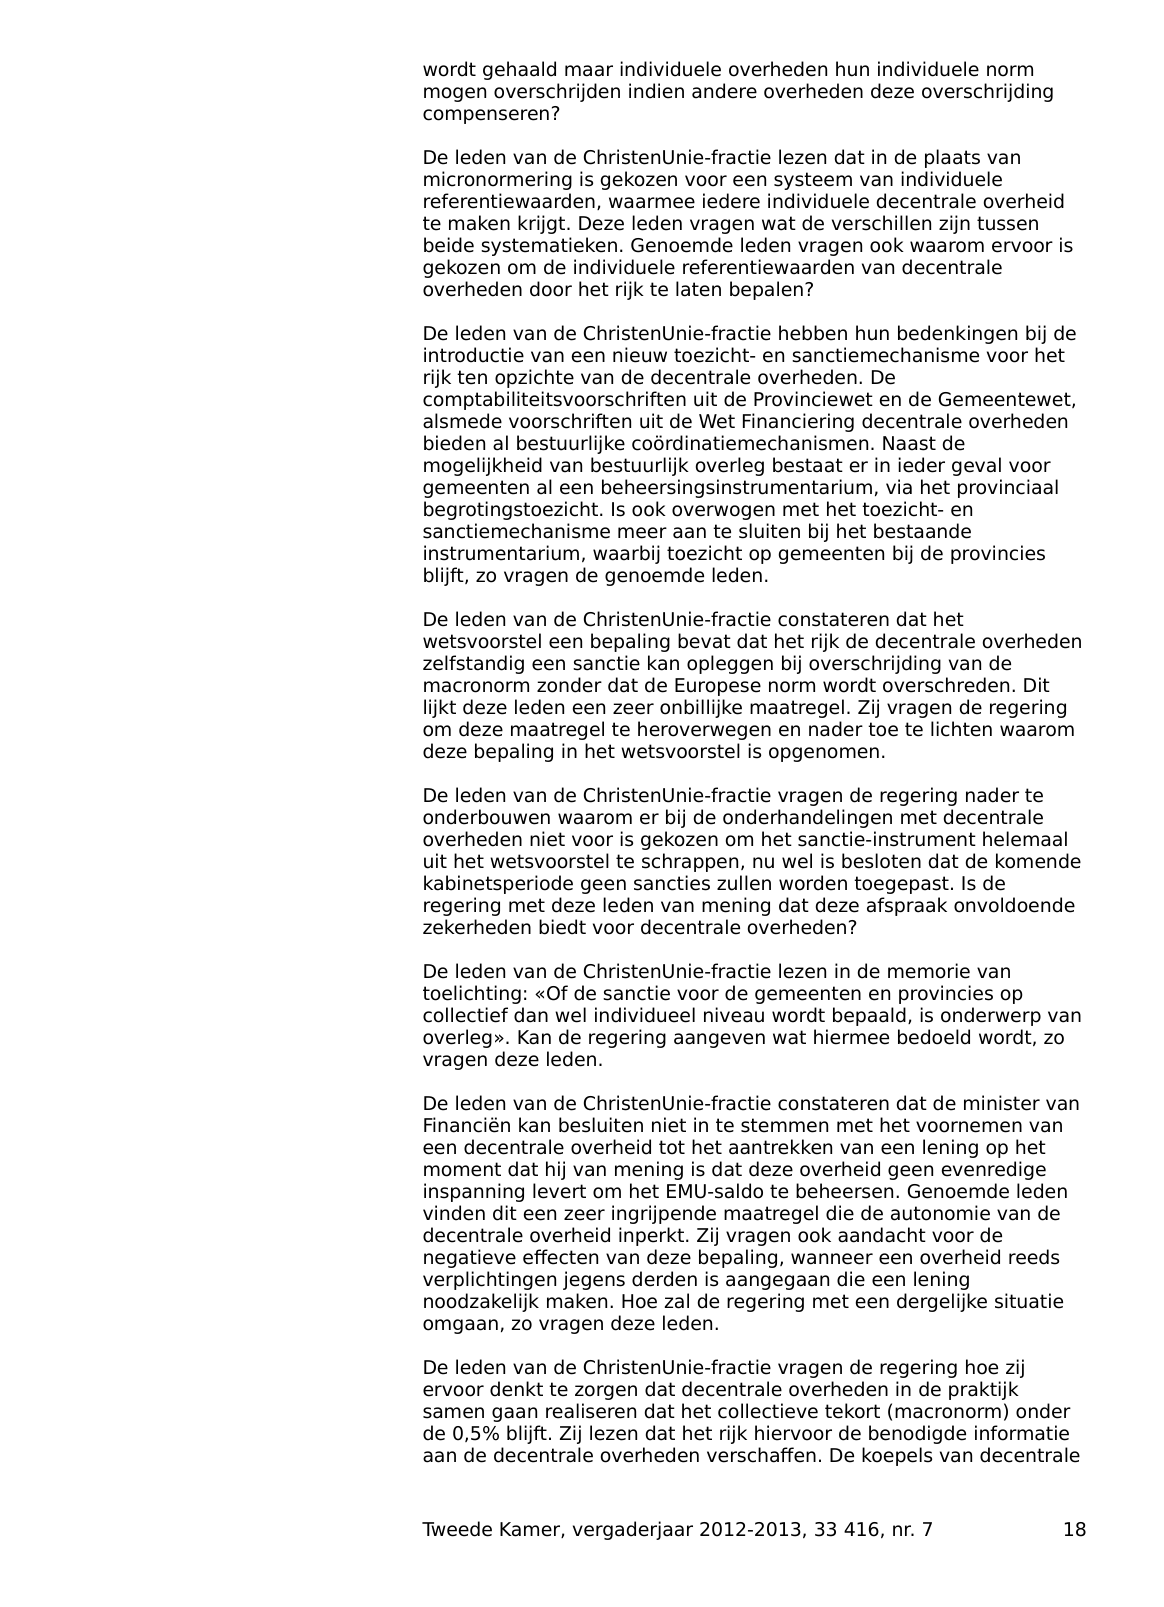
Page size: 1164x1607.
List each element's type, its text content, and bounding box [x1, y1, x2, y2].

text De leden van de ChristenUnie-fractie lezen dat in de plaats van micronormering is gekozen voor een systeem van individuele referentiewaarden, waarmee iedere individuele decentrale overheid te maken krijgt. Deze leden vragen wat de verschillen zijn tussen beide systematieken. Genoemde leden vragen ook waarom ervoor is gekozen om de individuele referentiewaarden van decentrale overheden door het rijk te laten bepalen? [422, 147, 1087, 301]
text De leden van de ChristenUnie-fractie hebben hun bedenkingen bij de introductie van een nieuw toezicht- en sanctiemechanisme voor het rijk ten opzichte van de decentrale overheden. De comptabiliteitsvoorschriften uit de Provinciewet en de Gemeentewet, alsmede voorschriften uit de Wet Financiering decentrale overheden bieden al bestuurlijke coördinatiemechanismen. Naast de mogelijkheid van bestuurlijk overleg bestaat er in ieder geval voor gemeenten al een beheersingsinstrumentarium, via het provinciaal begrotingstoezicht. Is ook overwogen met het toezicht- en sanctiemechanisme meer aan te sluiten bij het bestaande instrumentarium, waarbij toezicht op gemeenten bij de provincies blijft, zo vragen de genoemde leden. [422, 323, 1087, 587]
text De leden van de ChristenUnie-fractie vragen de regering hoe zij ervoor denkt te zorgen dat decentrale overheden in de praktijk samen gaan realiseren dat het collectieve tekort (macronorm) onder de 0,5% blijft. Zij lezen dat het rijk hiervoor de benodigde informatie aan de decentrale overheden verschaffen. De koepels van decentrale [422, 1357, 1087, 1467]
text De leden van de ChristenUnie-fractie constateren dat de minister van Financiën kan besluiten niet in te stemmen met het voornemen van een decentrale overheid tot het aantrekken van een lening op het moment dat hij van mening is dat deze overheid geen evenredige inspanning levert om het EMU-saldo te beheersen. Genoemde leden vinden dit een zeer ingrijpende maatregel die de autonomie van de decentrale overheid inperkt. Zij vragen ook aandacht voor de negatieve effecten van deze bepaling, wanneer een overheid reeds verplichtingen jegens derden is aangegaan die een lening noodzakelijk maken. Hoe zal de regering met een dergelijke situatie omgaan, zo vragen deze leden. [422, 1093, 1087, 1335]
text De leden van de ChristenUnie-fractie constateren dat het wetsvoorstel een bepaling bevat dat het rijk de decentrale overheden zelfstandig een sanctie kan opleggen bij overschrijding van de macronorm zonder dat de Europese norm wordt overschreden. Dit lijkt deze leden een zeer onbillijke maatregel. Zij vragen de regering om deze maatregel te heroverwegen en nader toe te lichten waarom deze bepaling in het wetsvoorstel is opgenomen. [422, 609, 1087, 763]
text De leden van de ChristenUnie-fractie lezen in de memorie van toelichting: «Of de sanctie voor de gemeenten en provincies op collectief dan wel individueel niveau wordt bepaald, is onderwerp van overleg». Kan de regering aangeven wat hiermee bedoeld wordt, zo vragen deze leden. [422, 961, 1087, 1071]
text wordt gehaald maar individuele overheden hun individuele norm mogen overschrijden indien andere overheden deze overschrijding compenseren? [422, 59, 1087, 125]
text De leden van de ChristenUnie-fractie vragen de regering nader te onderbouwen waarom er bij de onderhandelingen met decentrale overheden niet voor is gekozen om het sanctie-instrument helemaal uit het wetsvoorstel te schrappen, nu wel is besloten dat de komende kabinetsperiode geen sancties zullen worden toegepast. Is de regering met deze leden van mening dat deze afspraak onvoldoende zekerheden biedt voor decentrale overheden? [422, 785, 1087, 939]
